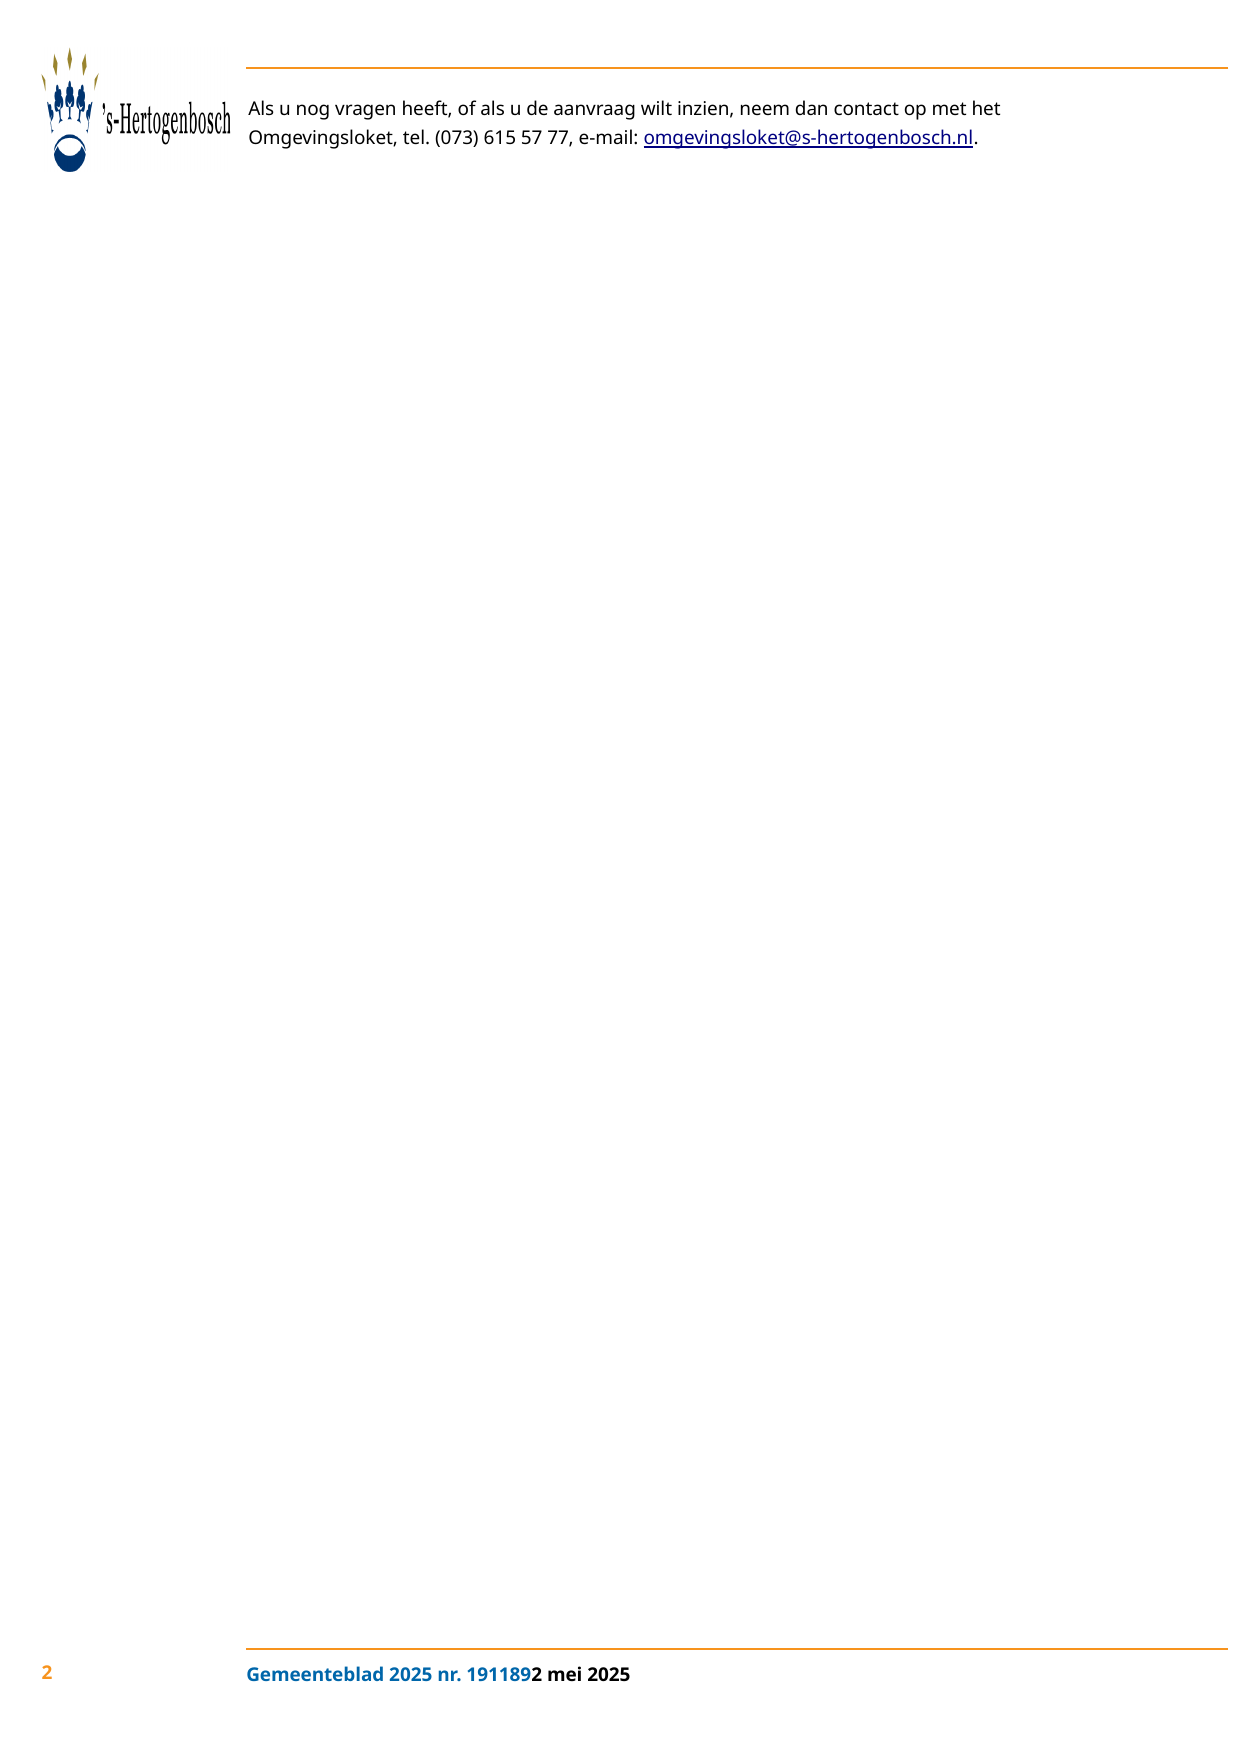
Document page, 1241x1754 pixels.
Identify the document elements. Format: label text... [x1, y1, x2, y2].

text Als u nog vragen heeft, of als u de aanvraag wilt inzien, neem dan contact op met het Omgevingsloket, tel. (073) 615 57 77, e-mail: omgevingsloket@s-hertogenbosch.nl. [248, 95, 1152, 150]
picture [41, 47, 231, 172]
